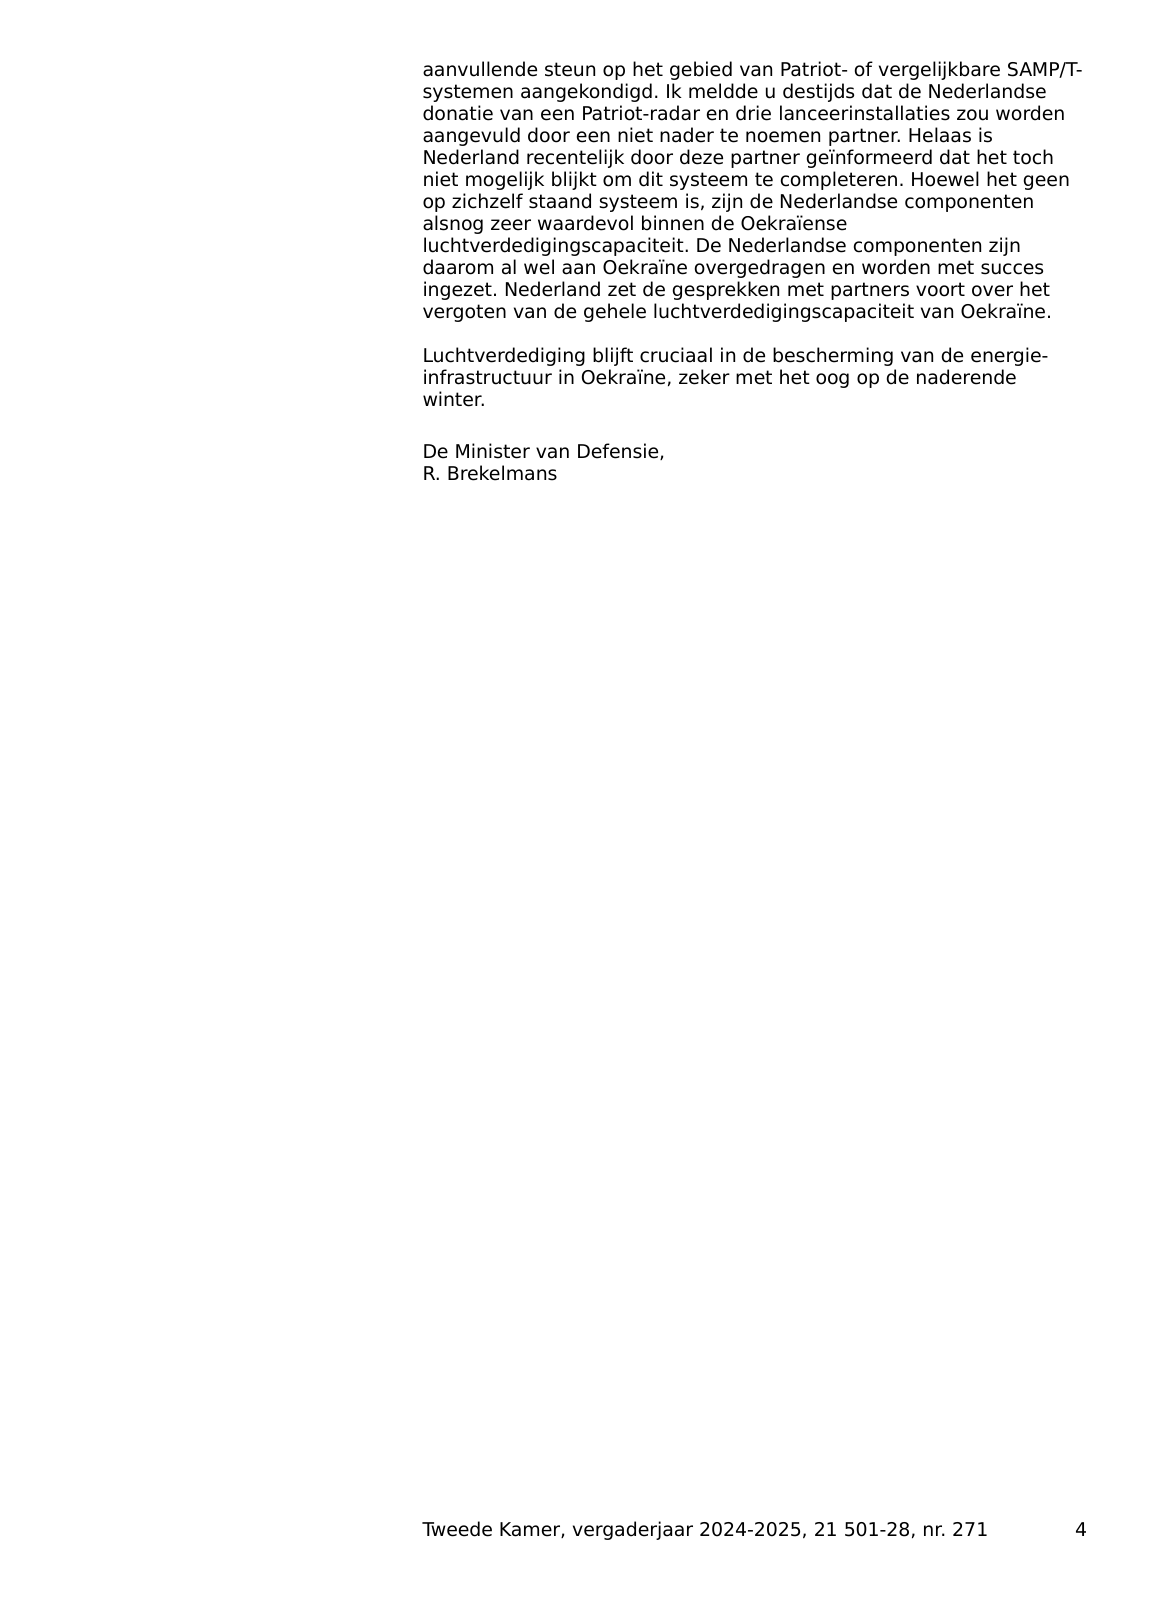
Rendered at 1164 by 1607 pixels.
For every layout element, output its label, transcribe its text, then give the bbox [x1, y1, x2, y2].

text Luchtverdediging blijft cruciaal in de bescherming van de energie-infrastructuur in Oekraïne, zeker met het oog op de naderende winter. [422, 345, 1087, 411]
text De Minister van Defensie, R. Brekelmans [422, 441, 1087, 485]
text aanvullende steun op het gebied van Patriot- of vergelijkbare SAMP/T-systemen aangekondigd. Ik meldde u destijds dat de Nederlandse donatie van een Patriot-radar en drie lanceerinstallaties zou worden aangevuld door een niet nader te noemen partner. Helaas is Nederland recentelijk door deze partner geïnformeerd dat het toch niet mogelijk blijkt om dit systeem te completeren. Hoewel het geen op zichzelf staand systeem is, zijn de Nederlandse componenten alsnog zeer waardevol binnen de Oekraïense luchtverdedigingscapaciteit. De Nederlandse componenten zijn daarom al wel aan Oekraïne overgedragen en worden met succes ingezet. Nederland zet de gesprekken met partners voort over het vergoten van de gehele luchtverdedigingscapaciteit van Oekraïne. [422, 59, 1087, 323]
